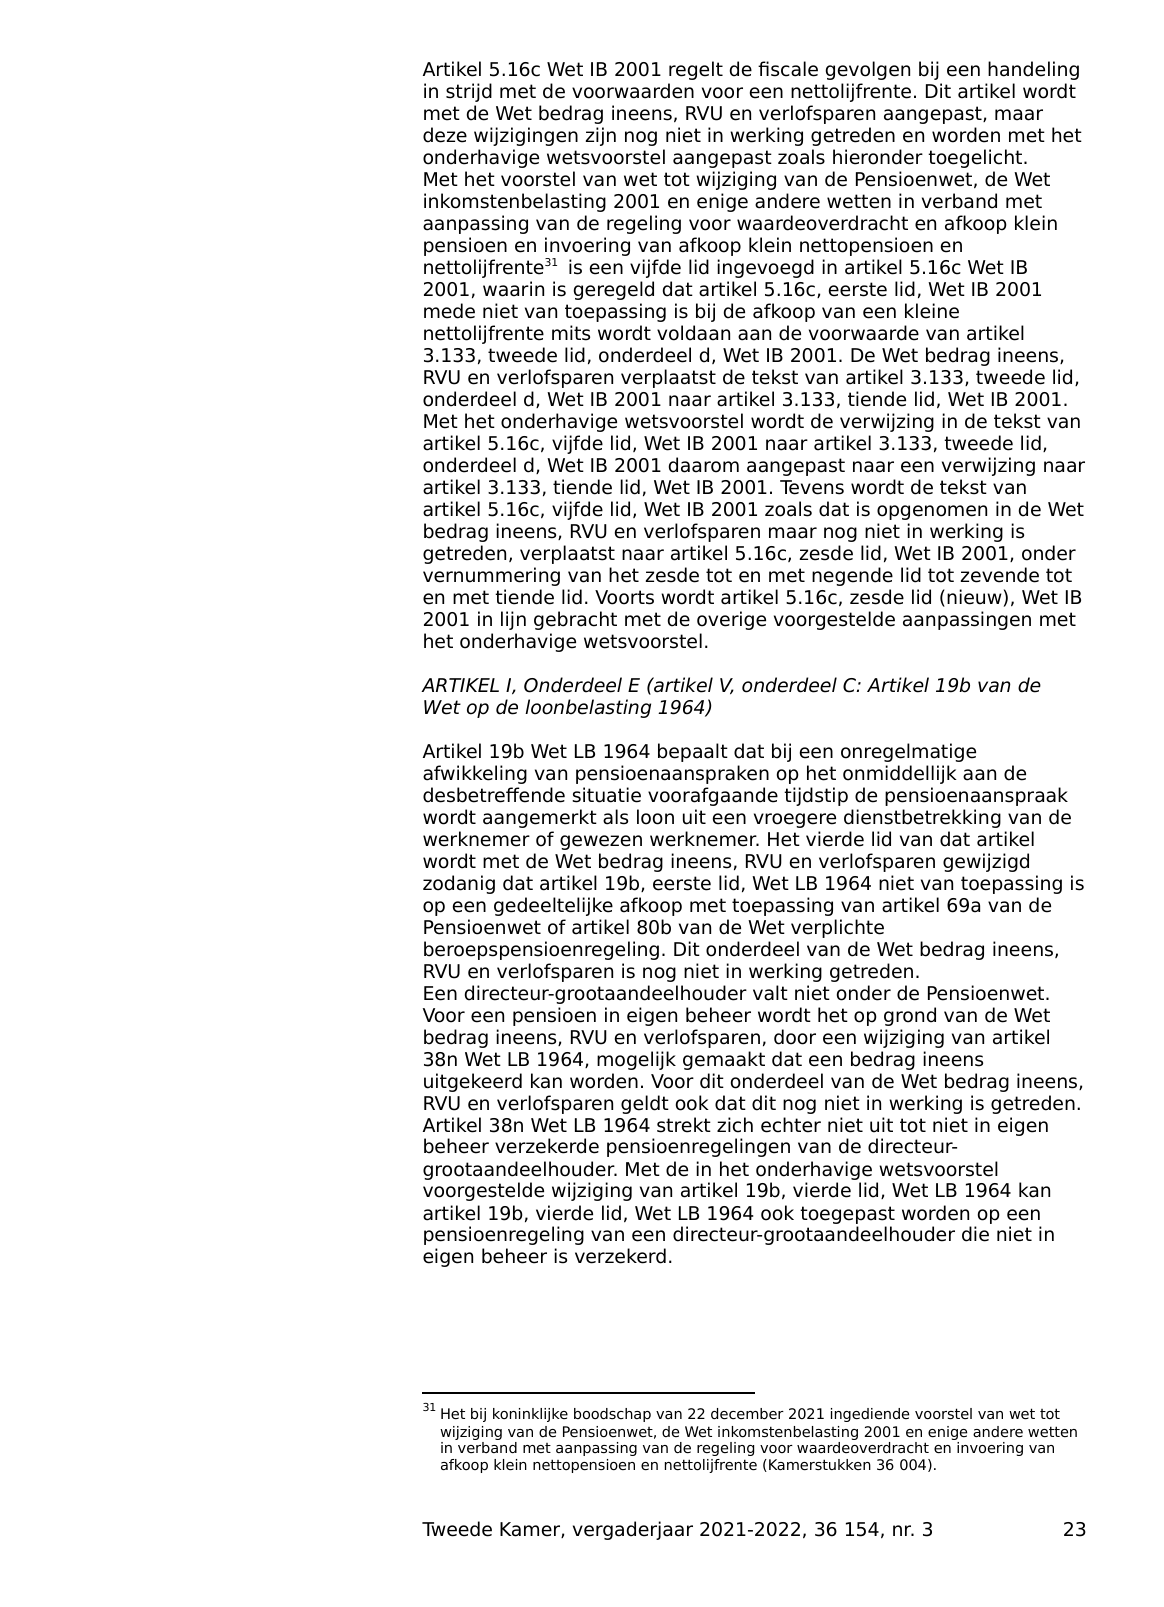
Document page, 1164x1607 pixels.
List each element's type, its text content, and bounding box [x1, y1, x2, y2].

text Artikel 19b Wet LB 1964 bepaalt dat bij een onregelmatige afwikkeling van pensioenaanspraken op het onmiddellijk aan de desbetreffende situatie voorafgaande tijdstip de pensioenaanspraak wordt aangemerkt als loon uit een vroegere dienstbetrekking van de werknemer of gewezen werknemer. Het vierde lid van dat artikel wordt met de Wet bedrag ineens, RVU en verlofsparen gewijzigd zodanig dat artikel 19b, eerste lid, Wet LB 1964 niet van toepassing is op een gedeeltelijke afkoop met toepassing van artikel 69a van de Pensioenwet of artikel 80b van de Wet verplichte beroepspensioenregeling. Dit onderdeel van de Wet bedrag ineens, RVU en verlofsparen is nog niet in werking getreden. [422, 741, 1087, 983]
text Het bij koninklijke boodschap van 22 december 2021 ingediende voorstel van wet tot wijziging van de Pensioenwet, de Wet inkomstenbelasting 2001 en enige andere wetten in verband met aanpassing van de regeling voor waardeoverdracht en invoering van afkoop klein nettopensioen en nettolijfrente (Kamerstukken 36 004). [422, 1402, 1087, 1474]
text Met het voorstel van wet tot wijziging van de Pensioenwet, de Wet inkomstenbelasting 2001 en enige andere wetten in verband met aanpassing van de regeling voor waardeoverdracht en afkoop klein pensioen en invoering van afkoop klein nettopensioen en nettolijfrente is een vijfde lid ingevoegd in artikel 5.16c Wet IB 2001, waarin is geregeld dat artikel 5.16c, eerste lid, Wet IB 2001 mede niet van toepassing is bij de afkoop van een kleine nettolijfrente mits wordt voldaan aan de voorwaarde van artikel 3.133, tweede lid, onderdeel d, Wet IB 2001. De Wet bedrag ineens, RVU en verlofsparen verplaatst de tekst van artikel 3.133, tweede lid, onderdeel d, Wet IB 2001 naar artikel 3.133, tiende lid, Wet IB 2001. Met het onderhavige wetsvoorstel wordt de verwijzing in de tekst van artikel 5.16c, vijfde lid, Wet IB 2001 naar artikel 3.133, tweede lid, onderdeel d, Wet IB 2001 daarom aangepast naar een verwijzing naar artikel 3.133, tiende lid, Wet IB 2001. Tevens wordt de tekst van artikel 5.16c, vijfde lid, Wet IB 2001 zoals dat is opgenomen in de Wet bedrag ineens, RVU en verlofsparen maar nog niet in werking is getreden, verplaatst naar artikel 5.16c, zesde lid, Wet IB 2001, onder vernummering van het zesde tot en met negende lid tot zevende tot en met tiende lid. Voorts wordt artikel 5.16c, zesde lid (nieuw), Wet IB 2001 in lijn gebracht met de overige voorgestelde aanpassingen met het onderhavige wetsvoorstel. [422, 169, 1087, 652]
text Een directeur-grootaandeelhouder valt niet onder de Pensioenwet. Voor een pensioen in eigen beheer wordt het op grond van de Wet bedrag ineens, RVU en verlofsparen, door een wijziging van artikel 38n Wet LB 1964, mogelijk gemaakt dat een bedrag ineens uitgekeerd kan worden. Voor dit onderdeel van de Wet bedrag ineens, RVU en verlofsparen geldt ook dat dit nog niet in werking is getreden. Artikel 38n Wet LB 1964 strekt zich echter niet uit tot niet in eigen beheer verzekerde pensioenregelingen van de directeur-grootaandeelhouder. Met de in het onderhavige wetsvoorstel voorgestelde wijziging van artikel 19b, vierde lid, Wet LB 1964 kan artikel 19b, vierde lid, Wet LB 1964 ook toegepast worden op een pensioenregeling van een directeur-grootaandeelhouder die niet in eigen beheer is verzekerd. [422, 983, 1087, 1268]
subtitle ARTIKEL I, Onderdeel E (artikel V, onderdeel C: Artikel 19b van de Wet op de loonbelasting 1964) [422, 675, 1087, 719]
text Artikel 5.16c Wet IB 2001 regelt de fiscale gevolgen bij een handeling in strijd met de voorwaarden voor een nettolijfrente. Dit artikel wordt met de Wet bedrag ineens, RVU en verlofsparen aangepast, maar deze wijzigingen zijn nog niet in werking getreden en worden met het onderhavige wetsvoorstel aangepast zoals hieronder toegelicht. [422, 59, 1087, 169]
